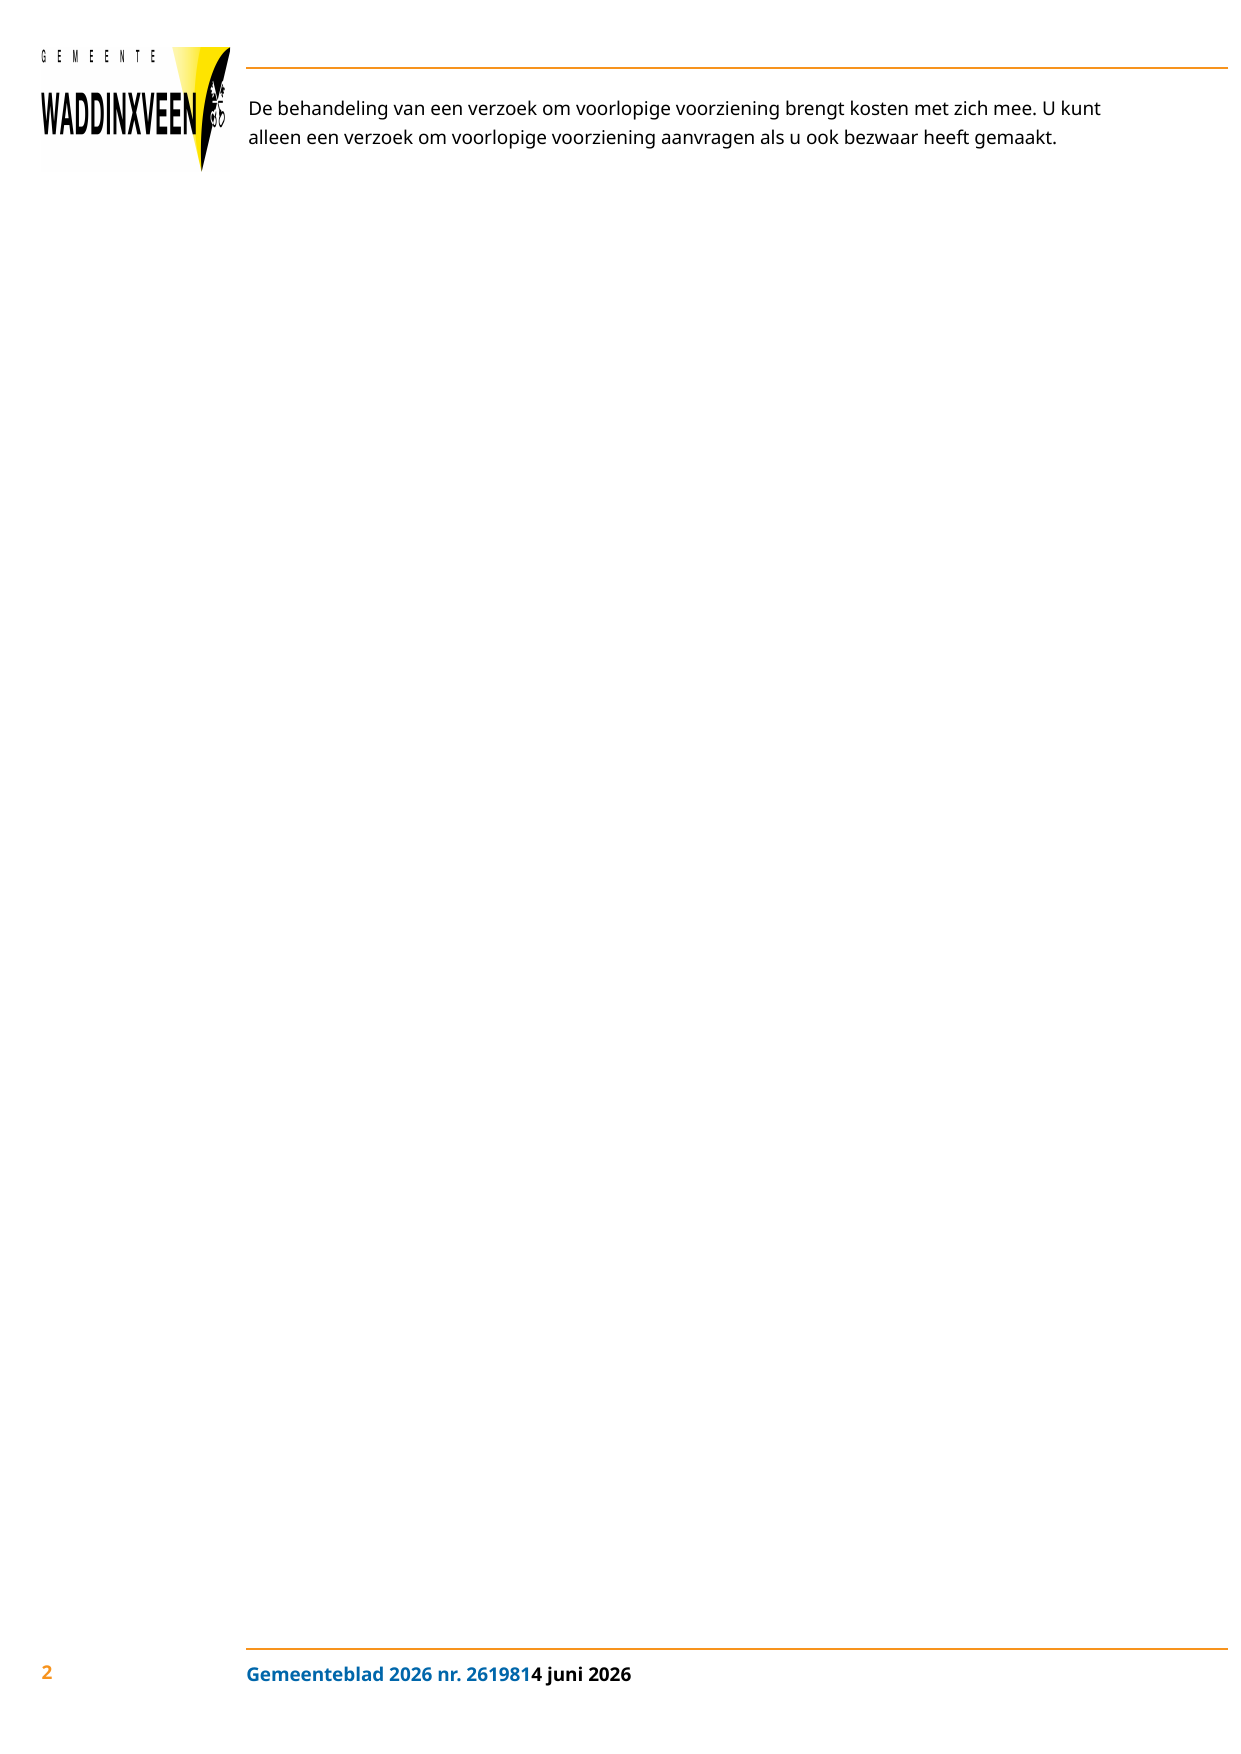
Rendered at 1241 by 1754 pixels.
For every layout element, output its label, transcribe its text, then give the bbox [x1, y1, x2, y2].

picture [41, 47, 231, 172]
text De behandeling van een verzoek om voorlopige voorziening brengt kosten met zich mee. U kunt alleen een verzoek om voorlopige voorziening aanvragen als u ook bezwaar heeft gemaakt. [248, 95, 1152, 150]
